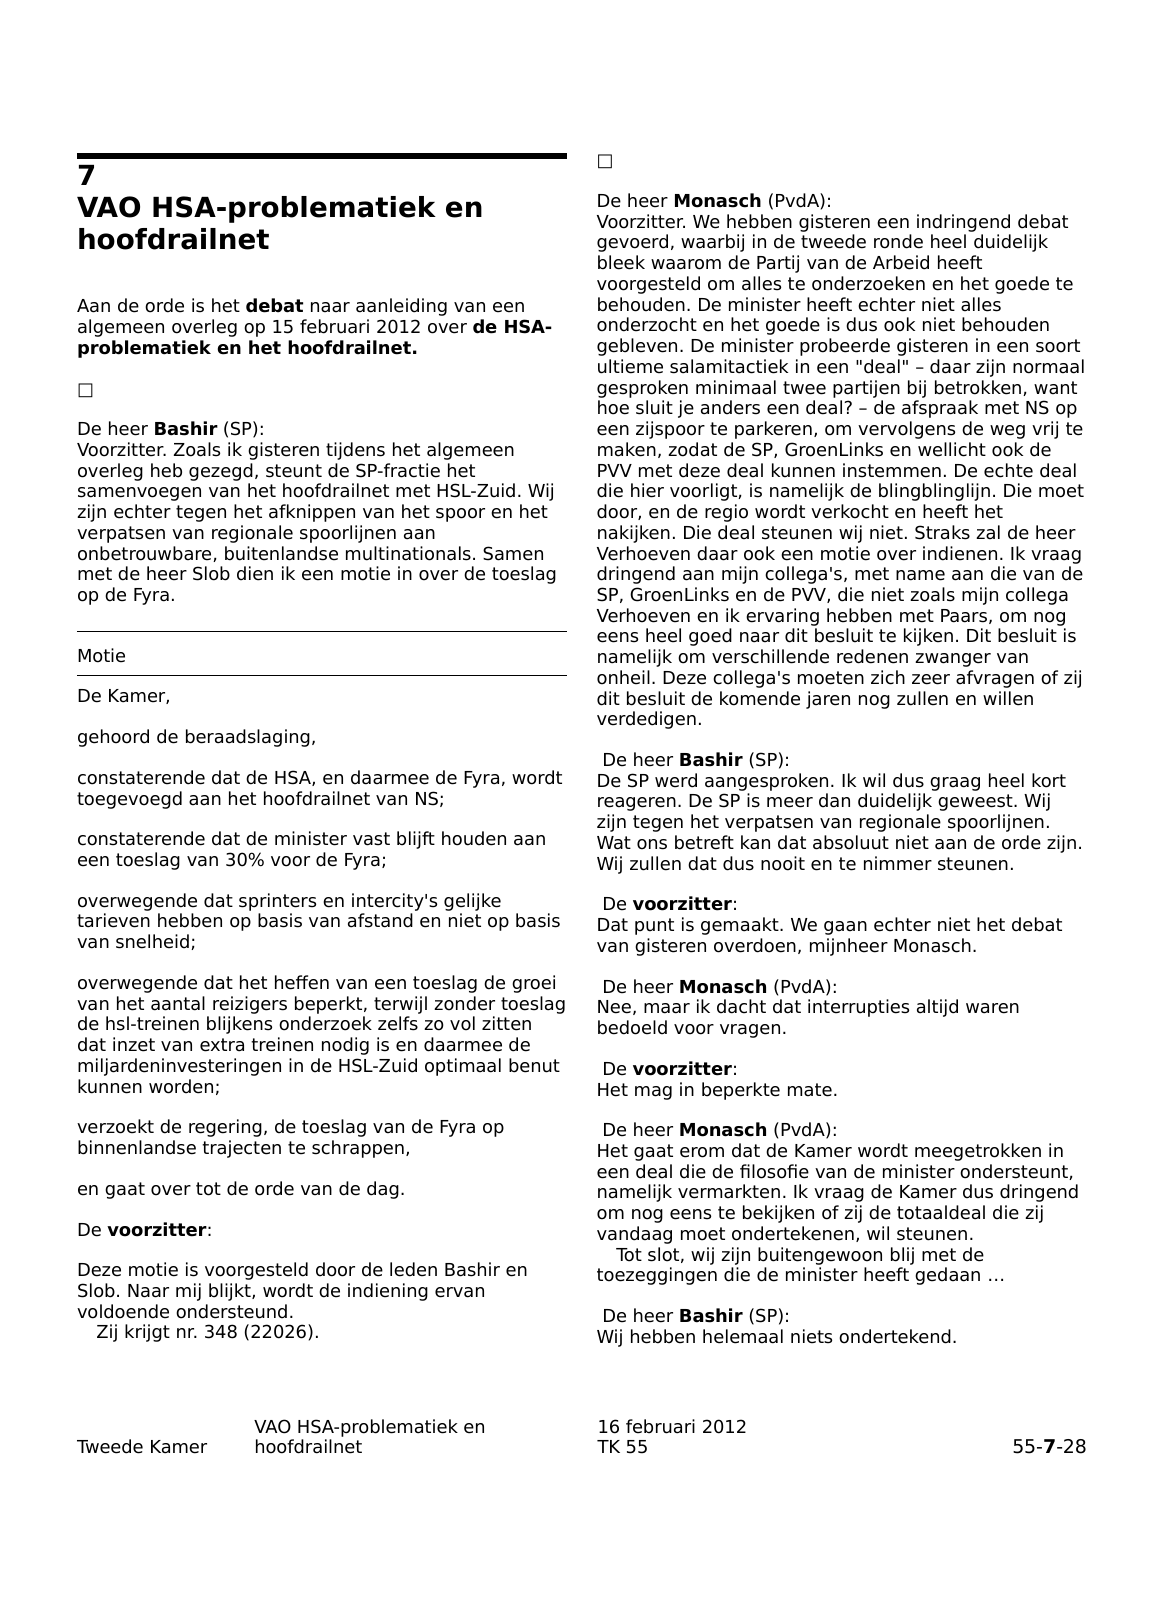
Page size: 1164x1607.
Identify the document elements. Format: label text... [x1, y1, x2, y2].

text De heer Monasch (PvdA): [596, 1120, 1087, 1141]
title 7 VAO HSA-problematiek en hoofdrailnet [77, 159, 567, 256]
text en gaat over tot de orde van de dag. [77, 1179, 567, 1199]
text Het gaat erom dat de Kamer wordt meegetrokken in een deal die de filosofie van de minister ondersteunt, namelijk vermarkten. Ik vraag de Kamer dus dringend om nog eens te bekijken of zij de totaaldeal die zij vandaag moet ondertekenen, wil steunen. [596, 1141, 1087, 1244]
text constaterende dat de minister vast blijft houden aan een toeslag van 30% voor de Fyra; [77, 829, 567, 871]
text Dat punt is gemaakt. We gaan echter niet het debat van gisteren overdoen, mijnheer Monasch. [596, 915, 1087, 956]
text overwegende dat sprinters en intercity's gelijke tarieven hebben op basis van afstand en niet op basis van snelheid; [77, 891, 567, 953]
text De heer Monasch (PvdA): [596, 191, 1087, 212]
text Voorzitter. We hebben gisteren een indringend debat gevoerd, waarbij in de tweede ronde heel duidelijk bleek waarom de Partij van de Arbeid heeft voorgesteld om alles te onderzoeken en het goede te behouden. De minister heeft echter niet alles onderzocht en het goede is dus ook niet behouden gebleven. De minister probeerde gisteren in een soort ultieme salamitactiek in een "deal" – daar zijn normaal gesproken minimaal twee partijen bij betrokken, want hoe sluit je anders een deal? – de afspraak met NS op een zijspoor te parkeren, om vervolgens de weg vrij te maken, zodat de SP, GroenLinks en wellicht ook de PVV met deze deal kunnen instemmen. De echte deal die hier voorligt, is namelijk de blingblinglijn. Die moet door, en de regio wordt verkocht en heeft het nakijken. Die deal steunen wij niet. Straks zal de heer Verhoeven daar ook een motie over indienen. Ik vraag dringend aan mijn collega's, met name aan die van de SP, GroenLinks en de PVV, die niet zoals mijn collega Verhoeven en ik ervaring hebben met Paars, om nog eens heel goed naar dit besluit te kijken. Dit besluit is namelijk om verschillende redenen zwanger van onheil. Deze collega's moeten zich zeer afvragen of zij dit besluit de komende jaren nog zullen en willen verdedigen. [596, 212, 1087, 730]
text De heer Bashir (SP): [77, 419, 567, 440]
text De Kamer, [77, 686, 567, 707]
text gehoord de beraadslaging, [77, 727, 567, 748]
text De SP werd aangesproken. Ik wil dus graag heel kort reageren. De SP is meer dan duidelijk geweest. Wij zijn tegen het verpatsen van regionale spoorlijnen. Wat ons betreft kan dat absoluut niet aan de orde zijn. Wij zullen dat dus nooit en te nimmer steunen. [596, 771, 1087, 874]
text Voorzitter. Zoals ik gisteren tijdens het algemeen overleg heb gezegd, steunt de SP-fractie het samenvoegen van het hoofdrailnet met HSL-Zuid. Wij zijn echter tegen het afknippen van het spoor en het verpatsen van regionale spoorlijnen aan onbetrouwbare, buitenlandse multinationals. Samen met de heer Slob dien ik een motie in over de toeslag op de Fyra. [77, 440, 567, 606]
text overwegende dat het heffen van een toeslag de groei van het aantal reizigers beperkt, terwijl zonder toeslag de hsl-treinen blijkens onderzoek zelfs zo vol zitten dat inzet van extra treinen nodig is en daarmee de miljardeninvesteringen in de HSL-Zuid optimaal benut kunnen worden; [77, 973, 567, 1097]
text Het mag in beperkte mate. [596, 1079, 1087, 1100]
text Wij hebben helemaal niets ondertekend. [596, 1327, 1087, 1347]
text Nee, maar ik dacht dat interrupties altijd waren bedoeld voor vragen. [596, 997, 1087, 1039]
text verzoekt de regering, de toeslag van de Fyra op binnenlandse trajecten te schrappen, [77, 1117, 567, 1159]
text constaterende dat de HSA, en daarmee de Fyra, wordt toegevoegd aan het hoofdrailnet van NS; [77, 768, 567, 809]
text □ [596, 150, 1087, 171]
text De heer Bashir (SP): [596, 750, 1087, 771]
text De heer Bashir (SP): [596, 1306, 1087, 1327]
text Deze motie is voorgesteld door de leden Bashir en Slob. Naar mij blijkt, wordt de indiening ervan voldoende ondersteund. [77, 1260, 567, 1322]
text Tot slot, wij zijn buitengewoon blij met de toezeggingen die de minister heeft gedaan … [596, 1244, 1087, 1286]
text □ [77, 378, 567, 399]
text De voorzitter: [596, 1059, 1087, 1079]
text Zij krijgt nr. 348 (22026). [77, 1322, 567, 1343]
text De heer Monasch (PvdA): [596, 976, 1087, 997]
text De voorzitter: [77, 1219, 567, 1240]
text De voorzitter: [596, 894, 1087, 915]
text Motie [77, 646, 567, 666]
text Aan de orde is het debat naar aanleiding van een algemeen overleg op 15 februari 2012 over de HSA-problematiek en het hoofdrailnet. [77, 296, 567, 358]
